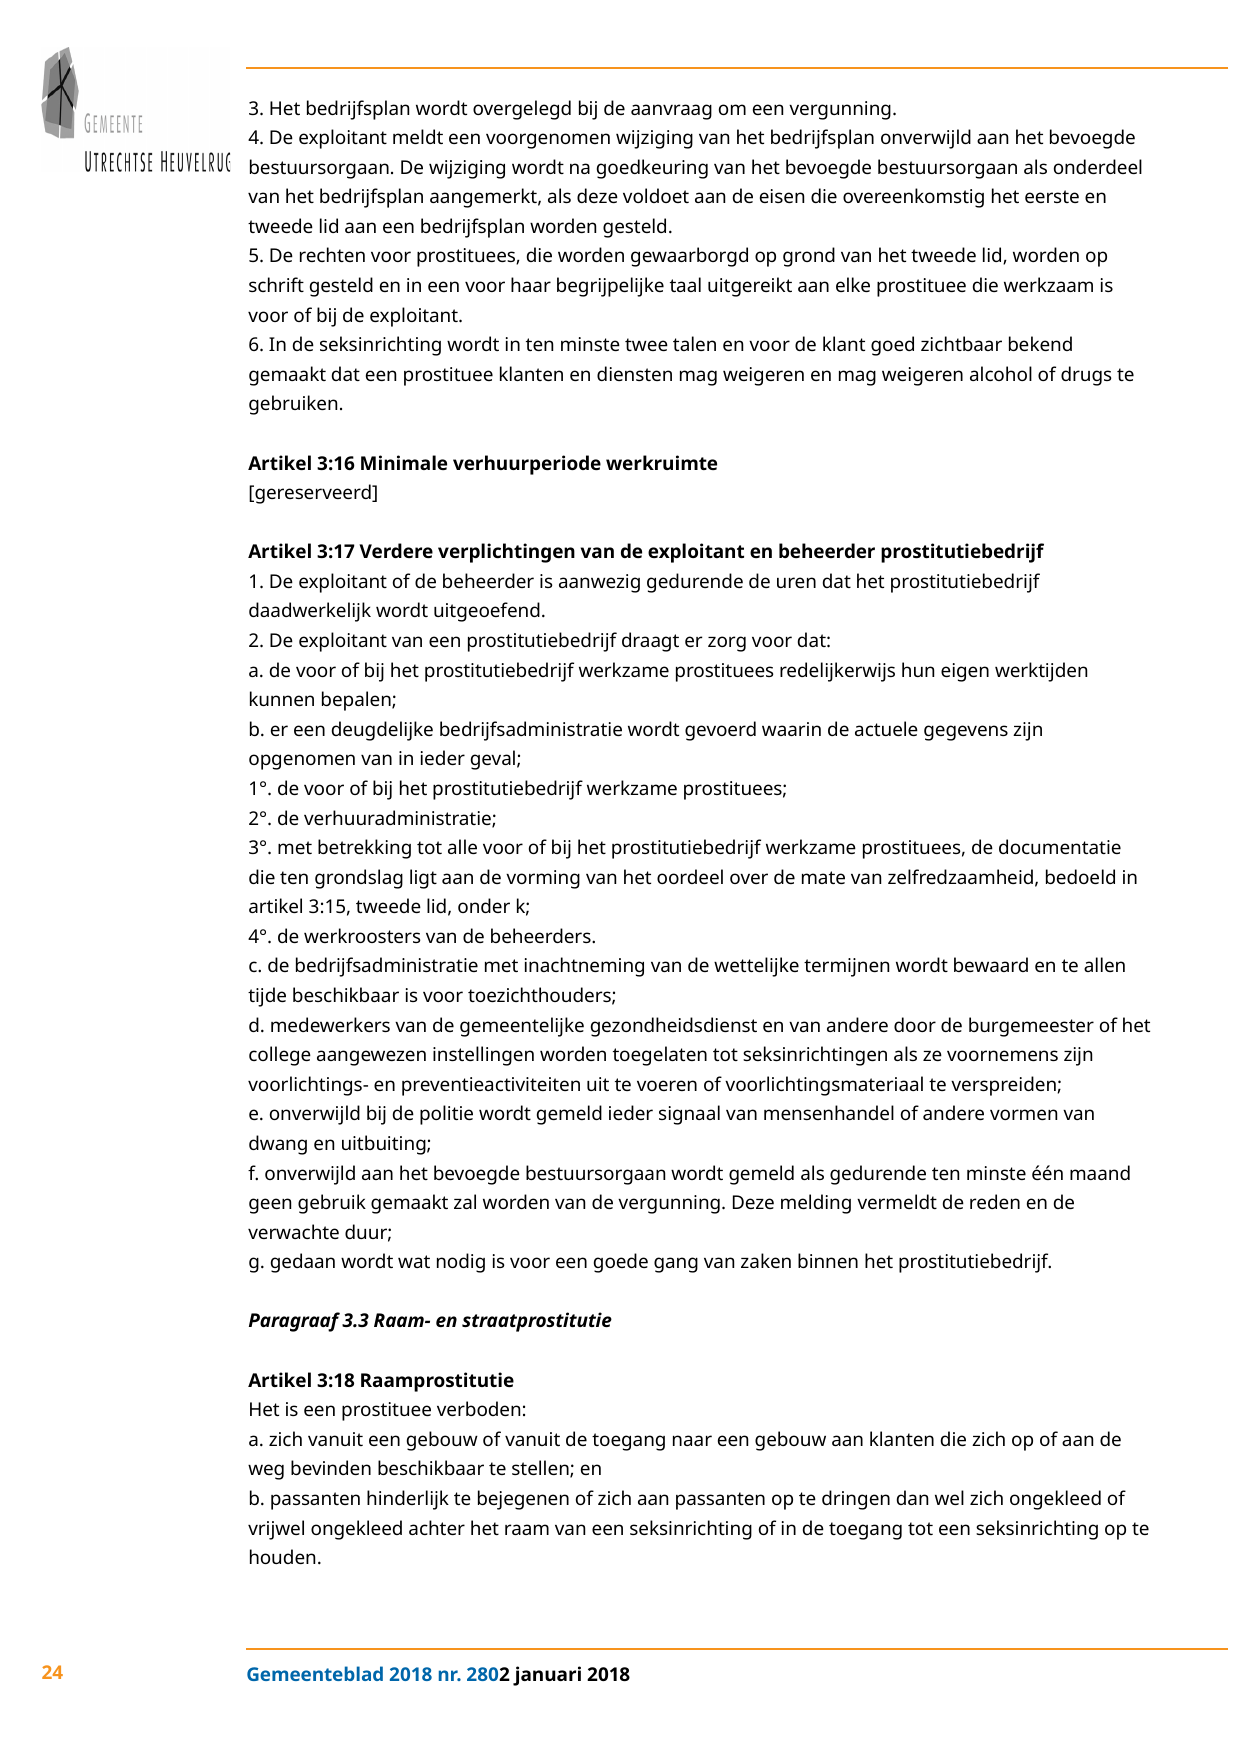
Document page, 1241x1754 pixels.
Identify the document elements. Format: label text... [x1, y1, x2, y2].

text [gereserveerd] [248, 479, 1152, 505]
text Paragraaf 3.3 Raam- en straatprostitutie [248, 1308, 1152, 1333]
text a. zich vanuit een gebouw of vanuit de toegang naar een gebouw aan klanten die zich op of aan de weg bevinden beschikbaar te stellen; en [248, 1426, 1152, 1481]
text 3. Het bedrijfsplan wordt overgelegd bij de aanvraag om een vergunning. [248, 95, 1152, 121]
text Artikel 3:18 Raamprostitutie [248, 1367, 1152, 1393]
text f. onverwijld aan het bevoegde bestuursorgaan wordt gemeld als gedurende ten minste één maand geen gebruik gemaakt zal worden van de vergunning. Deze melding vermeldt de reden en de verwachte duur; [248, 1160, 1152, 1245]
text a. de voor of bij het prostitutiebedrijf werkzame prostituees redelijkerwijs hun eigen werktijden kunnen bepalen; [248, 657, 1152, 712]
text 4. De exploitant meldt een voorgenomen wijziging van het bedrijfsplan onverwijld aan het bevoegde bestuursorgaan. De wijziging wordt na goedkeuring van het bevoegde bestuursorgaan als onderdeel van het bedrijfsplan aangemerkt, als deze voldoet aan de eisen die overeenkomstig het eerste en tweede lid aan een bedrijfsplan worden gesteld. [248, 124, 1152, 239]
text 2. De exploitant van een prostitutiebedrijf draagt er zorg voor dat: [248, 627, 1152, 653]
text Artikel 3:17 Verdere verplichtingen van de exploitant en beheerder prostitutiebedrijf [248, 538, 1152, 564]
text 3°. met betrekking tot alle voor of bij het prostitutiebedrijf werkzame prostituees, de documentatie die ten grondslag ligt aan de vorming van het oordeel over de mate van zelfredzaamheid, bedoeld in artikel 3:15, tweede lid, onder k; [248, 834, 1152, 919]
text 4°. de werkroosters van de beheerders. [248, 923, 1152, 949]
text 1. De exploitant of de beheerder is aanwezig gedurende de uren dat het prostitutiebedrijf daadwerkelijk wordt uitgeoefend. [248, 568, 1152, 623]
text g. gedaan wordt wat nodig is voor een goede gang van zaken binnen het prostitutiebedrijf. [248, 1248, 1152, 1274]
text 1°. de voor of bij het prostitutiebedrijf werkzame prostituees; [248, 775, 1152, 801]
text Artikel 3:16 Minimale verhuurperiode werkruimte [248, 450, 1152, 476]
picture [41, 47, 231, 172]
text 2°. de verhuuradministratie; [248, 805, 1152, 831]
text b. er een deugdelijke bedrijfsadministratie wordt gevoerd waarin de actuele gegevens zijn opgenomen van in ieder geval; [248, 716, 1152, 771]
text 5. De rechten voor prostituees, die worden gewaarborgd op grond van het tweede lid, worden op schrift gesteld en in een voor haar begrijpelijke taal uitgereikt aan elke prostituee die werkzaam is voor of bij de exploitant. [248, 243, 1152, 328]
text b. passanten hinderlijk te bejegenen of zich aan passanten op te dringen dan wel zich ongekleed of vrijwel ongekleed achter het raam van een seksinrichting of in de toegang tot een seksinrichting op te houden. [248, 1485, 1152, 1570]
text c. de bedrijfsadministratie met inachtneming van de wettelijke termijnen wordt bewaard en te allen tijde beschikbaar is voor toezichthouders; [248, 953, 1152, 1008]
text 6. In de seksinrichting wordt in ten minste twee talen en voor de klant goed zichtbaar bekend gemaakt dat een prostituee klanten en diensten mag weigeren en mag weigeren alcohol of drugs te gebruiken. [248, 331, 1152, 416]
text e. onverwijld bij de politie wordt gemeld ieder signaal van mensenhandel of andere vormen van dwang en uitbuiting; [248, 1101, 1152, 1156]
text Het is een prostituee verboden: [248, 1396, 1152, 1422]
text d. medewerkers van de gemeentelijke gezondheidsdienst en van andere door de burgemeester of het college aangewezen instellingen worden toegelaten tot seksinrichtingen als ze voornemens zijn voorlichtings- en preventieactiviteiten uit te voeren of voorlichtingsmateriaal te verspreiden; [248, 1012, 1152, 1097]
